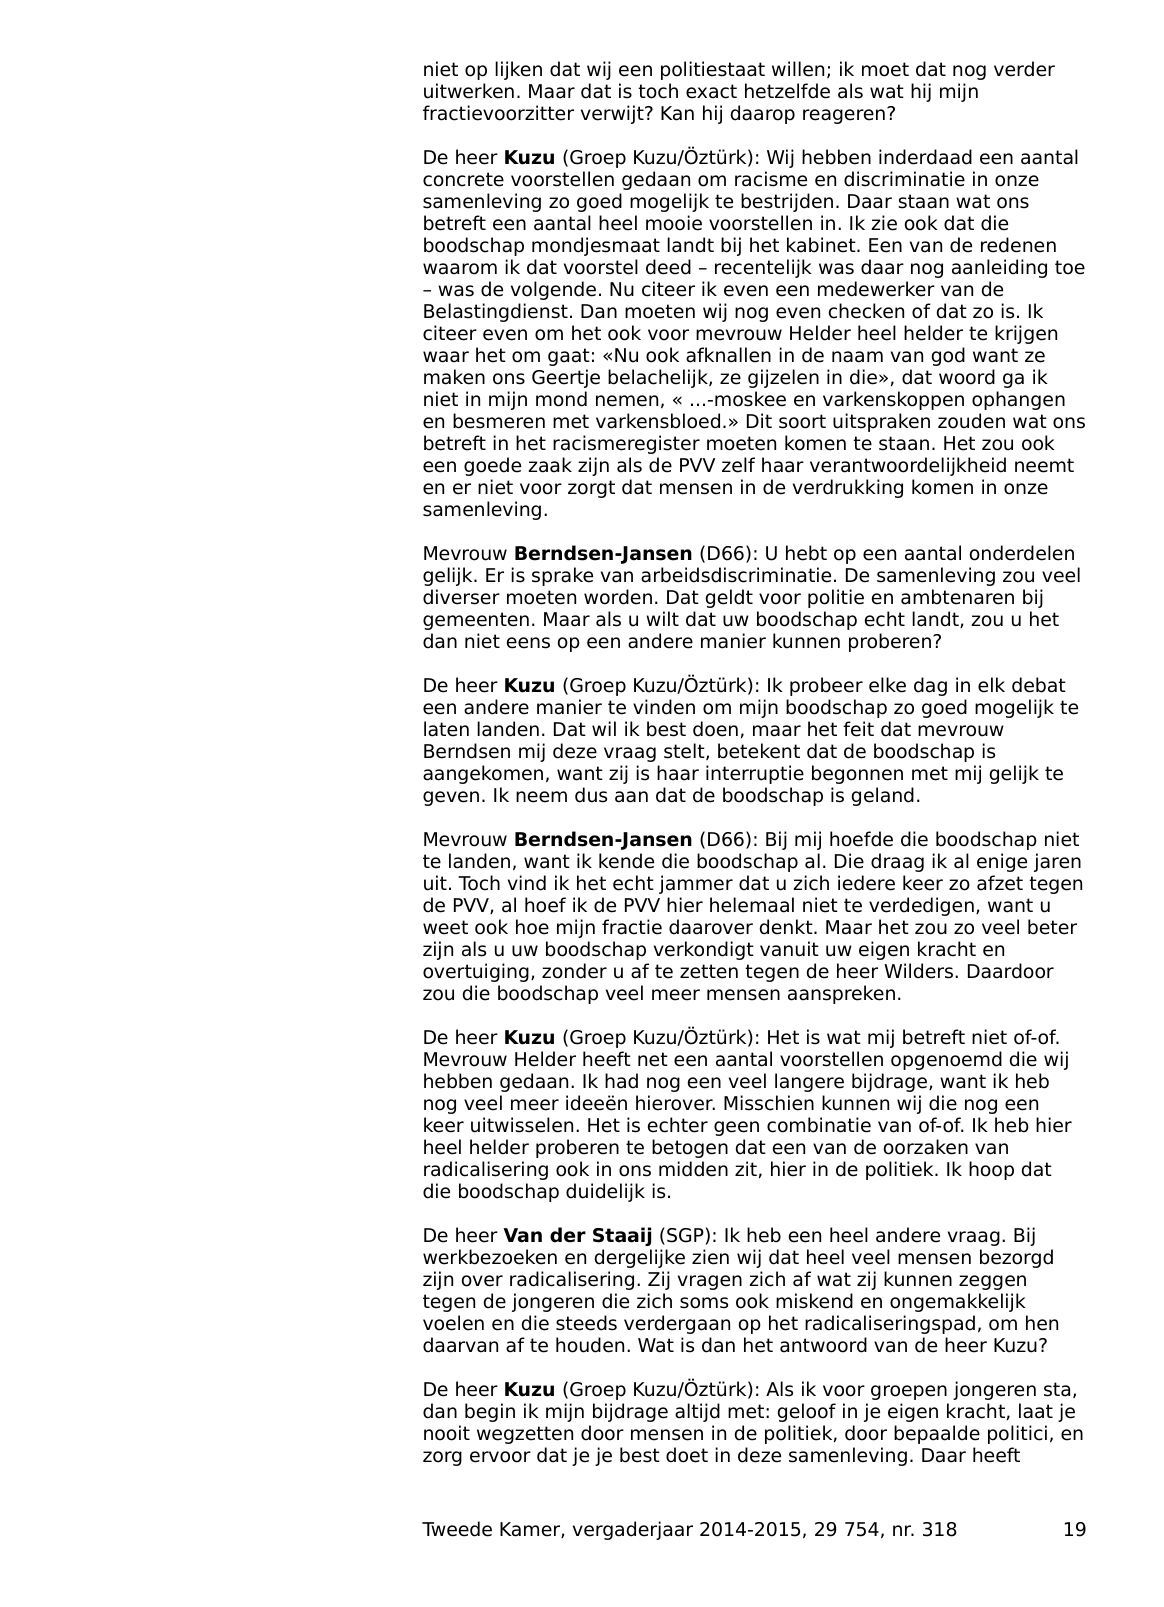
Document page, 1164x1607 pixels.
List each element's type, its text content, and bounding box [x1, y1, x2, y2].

text De heer Kuzu (Groep Kuzu/Öztürk): Het is wat mij betreft niet of-of. Mevrouw Helder heeft net een aantal voorstellen opgenoemd die wij hebben gedaan. Ik had nog een veel langere bijdrage, want ik heb nog veel meer ideeën hierover. Misschien kunnen wij die nog een keer uitwisselen. Het is echter geen combinatie van of-of. Ik heb hier heel helder proberen te betogen dat een van de oorzaken van radicalisering ook in ons midden zit, hier in de politiek. Ik hoop dat die boodschap duidelijk is. [422, 1027, 1087, 1203]
text De heer Kuzu (Groep Kuzu/Öztürk): Ik probeer elke dag in elk debat een andere manier te vinden om mijn boodschap zo goed mogelijk te laten landen. Dat wil ik best doen, maar het feit dat mevrouw Berndsen mij deze vraag stelt, betekent dat de boodschap is aangekomen, want zij is haar interruptie begonnen met mij gelijk te geven. Ik neem dus aan dat de boodschap is geland. [422, 675, 1087, 807]
text De heer Kuzu (Groep Kuzu/Öztürk): Als ik voor groepen jongeren sta, dan begin ik mijn bijdrage altijd met: geloof in je eigen kracht, laat je nooit wegzetten door mensen in de politiek, door bepaalde politici, en zorg ervoor dat je je best doet in deze samenleving. Daar heeft [422, 1379, 1087, 1467]
text Mevrouw Berndsen-Jansen (D66): Bij mij hoefde die boodschap niet te landen, want ik kende die boodschap al. Die draag ik al enige jaren uit. Toch vind ik het echt jammer dat u zich iedere keer zo afzet tegen de PVV, al hoef ik de PVV hier helemaal niet te verdedigen, want u weet ook hoe mijn fractie daarover denkt. Maar het zou zo veel beter zijn als u uw boodschap verkondigt vanuit uw eigen kracht en overtuiging, zonder u af te zetten tegen de heer Wilders. Daardoor zou die boodschap veel meer mensen aanspreken. [422, 829, 1087, 1005]
text De heer Kuzu (Groep Kuzu/Öztürk): Wij hebben inderdaad een aantal concrete voorstellen gedaan om racisme en discriminatie in onze samenleving zo goed mogelijk te bestrijden. Daar staan wat ons betreft een aantal heel mooie voorstellen in. Ik zie ook dat die boodschap mondjesmaat landt bij het kabinet. Een van de redenen waarom ik dat voorstel deed – recentelijk was daar nog aanleiding toe – was de volgende. Nu citeer ik even een medewerker van de Belastingdienst. Dan moeten wij nog even checken of dat zo is. Ik citeer even om het ook voor mevrouw Helder heel helder te krijgen waar het om gaat: «Nu ook afknallen in de naam van god want ze maken ons Geertje belachelijk, ze gijzelen in die», dat woord ga ik niet in mijn mond nemen, « ...-moskee en varkenskoppen ophangen en besmeren met varkensbloed.» Dit soort uitspraken zouden wat ons betreft in het racismeregister moeten komen te staan. Het zou ook een goede zaak zijn als de PVV zelf haar verantwoordelijkheid neemt en er niet voor zorgt dat mensen in de verdrukking komen in onze samenleving. [422, 147, 1087, 521]
text niet op lijken dat wij een politiestaat willen; ik moet dat nog verder uitwerken. Maar dat is toch exact hetzelfde als wat hij mijn fractievoorzitter verwijt? Kan hij daarop reageren? [422, 59, 1087, 125]
text De heer Van der Staaij (SGP): Ik heb een heel andere vraag. Bij werkbezoeken en dergelijke zien wij dat heel veel mensen bezorgd zijn over radicalisering. Zij vragen zich af wat zij kunnen zeggen tegen de jongeren die zich soms ook miskend en ongemakkelijk voelen en die steeds verdergaan op het radicaliseringspad, om hen daarvan af te houden. Wat is dan het antwoord van de heer Kuzu? [422, 1225, 1087, 1357]
text Mevrouw Berndsen-Jansen (D66): U hebt op een aantal onderdelen gelijk. Er is sprake van arbeidsdiscriminatie. De samenleving zou veel diverser moeten worden. Dat geldt voor politie en ambtenaren bij gemeenten. Maar als u wilt dat uw boodschap echt landt, zou u het dan niet eens op een andere manier kunnen proberen? [422, 543, 1087, 653]
